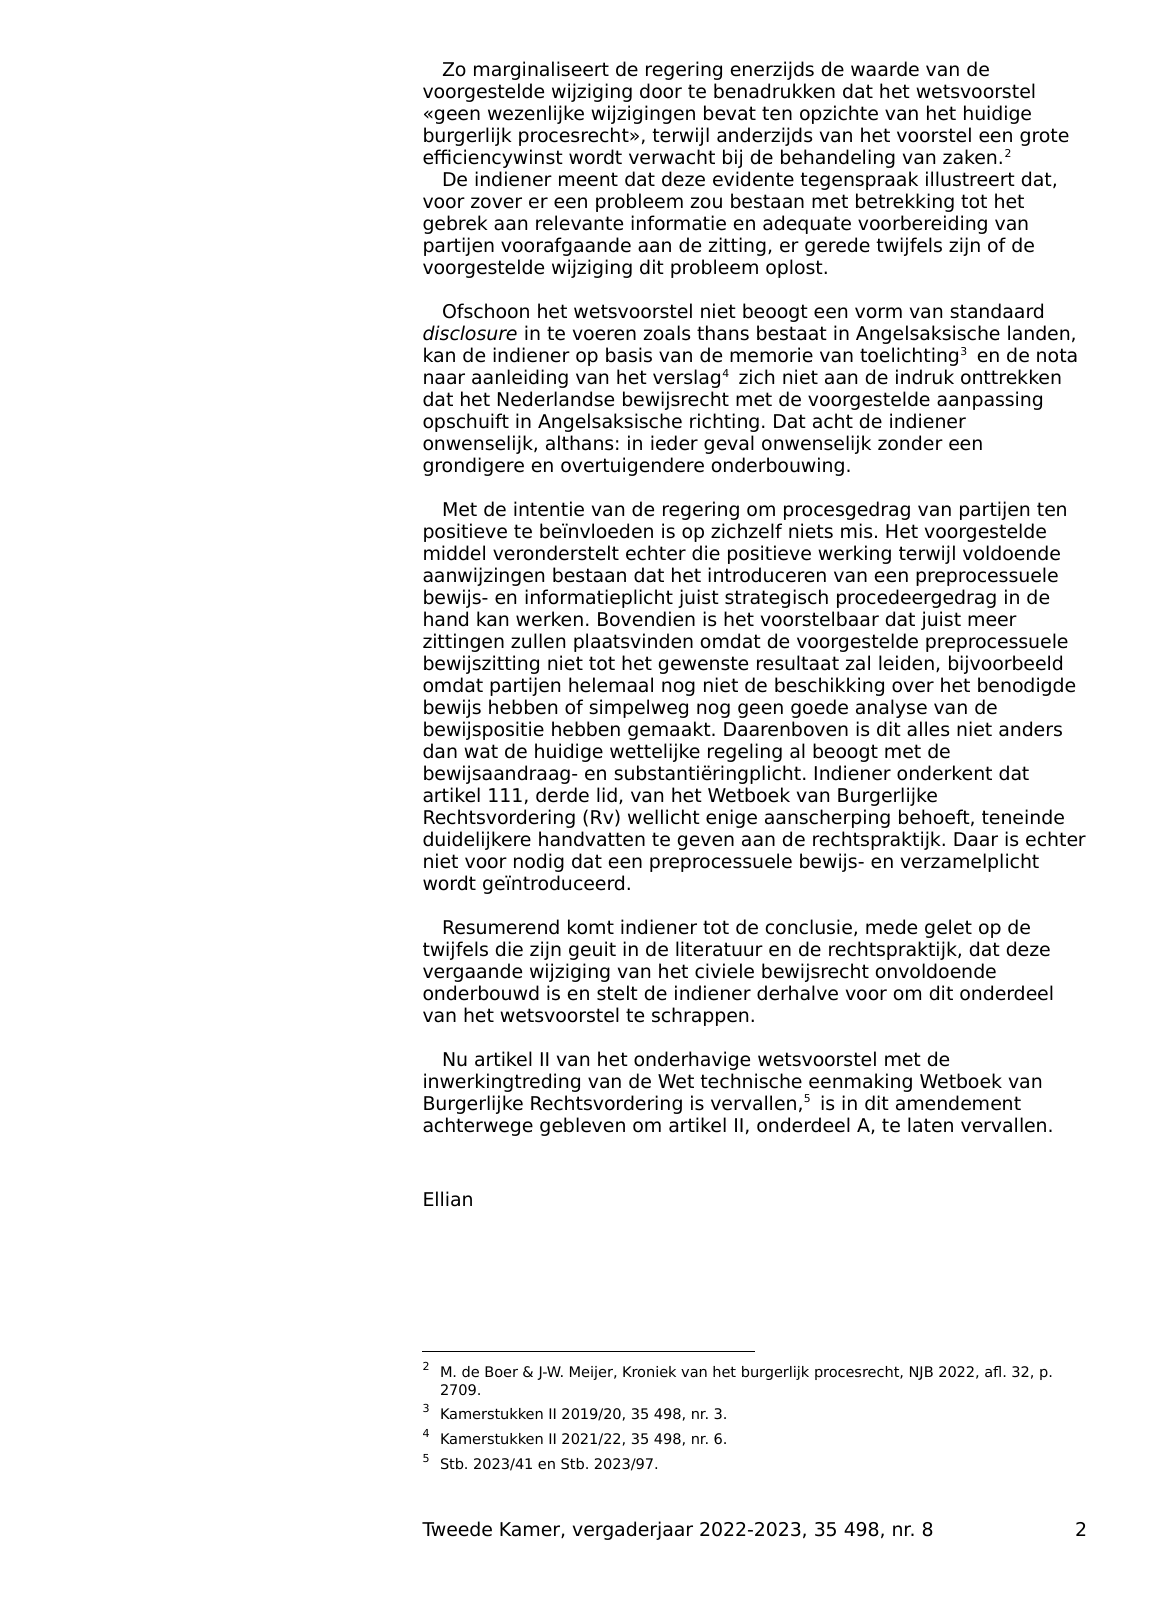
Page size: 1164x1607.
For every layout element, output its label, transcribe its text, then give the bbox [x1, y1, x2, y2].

text Resumerend komt indiener tot de conclusie, mede gelet op de twijfels die zijn geuit in de literatuur en de rechtspraktijk, dat deze vergaande wijziging van het civiele bewijsrecht onvoldoende onderbouwd is en stelt de indiener derhalve voor om dit onderdeel van het wetsvoorstel te schrappen. [422, 917, 1087, 1027]
text Kamerstukken II 2021/22, 35 498, nr. 6. [422, 1427, 1087, 1449]
text Ofschoon het wetsvoorstel niet beoogt een vorm van standaard disclosure in te voeren zoals thans bestaat in Angelsaksische landen, kan de indiener op basis van de memorie van toelichting en de nota naar aanleiding van het verslag zich niet aan de indruk onttrekken dat het Nederlandse bewijsrecht met de voorgestelde aanpassing opschuift in Angelsaksische richting. Dat acht de indiener onwenselijk, althans: in ieder geval onwenselijk zonder een grondigere en overtuigendere onderbouwing. [422, 301, 1087, 477]
text Kamerstukken II 2019/20, 35 498, nr. 3. [422, 1402, 1087, 1424]
text M. de Boer & J-W. Meijer, Kroniek van het burgerlijk procesrecht, NJB 2022, afl. 32, p. 2709. [422, 1360, 1087, 1399]
text Ellian [422, 1167, 1087, 1211]
text De indiener meent dat deze evidente tegenspraak illustreert dat, voor zover er een probleem zou bestaan met betrekking tot het gebrek aan relevante informatie en adequate voorbereiding van partijen voorafgaande aan de zitting, er gerede twijfels zijn of de voorgestelde wijziging dit probleem oplost. [422, 169, 1087, 279]
text Nu artikel II van het onderhavige wetsvoorstel met de inwerkingtreding van de Wet technische eenmaking Wetboek van Burgerlijke Rechtsvordering is vervallen, is in dit amendement achterwege gebleven om artikel II, onderdeel A, te laten vervallen. [422, 1049, 1087, 1137]
text Zo marginaliseert de regering enerzijds de waarde van de voorgestelde wijziging door te benadrukken dat het wetsvoorstel «geen wezenlijke wijzigingen bevat ten opzichte van het huidige burgerlijk procesrecht», terwijl anderzijds van het voorstel een grote efficiencywinst wordt verwacht bij de behandeling van zaken. [422, 59, 1087, 169]
text Stb. 2023/41 en Stb. 2023/97. [422, 1452, 1087, 1474]
text Met de intentie van de regering om procesgedrag van partijen ten positieve te beïnvloeden is op zichzelf niets mis. Het voorgestelde middel veronderstelt echter die positieve werking terwijl voldoende aanwijzingen bestaan dat het introduceren van een preprocessuele bewijs- en informatieplicht juist strategisch procedeergedrag in de hand kan werken. Bovendien is het voorstelbaar dat juist meer zittingen zullen plaatsvinden omdat de voorgestelde preprocessuele bewijszitting niet tot het gewenste resultaat zal leiden, bijvoorbeeld omdat partijen helemaal nog niet de beschikking over het benodigde bewijs hebben of simpelweg nog geen goede analyse van de bewijspositie hebben gemaakt. Daarenboven is dit alles niet anders dan wat de huidige wettelijke regeling al beoogt met de bewijsaandraag- en substantiëringplicht. Indiener onderkent dat artikel 111, derde lid, van het Wetboek van Burgerlijke Rechtsvordering (Rv) wellicht enige aanscherping behoeft, teneinde duidelijkere handvatten te geven aan de rechtspraktijk. Daar is echter niet voor nodig dat een preprocessuele bewijs- en verzamelplicht wordt geïntroduceerd. [422, 499, 1087, 895]
